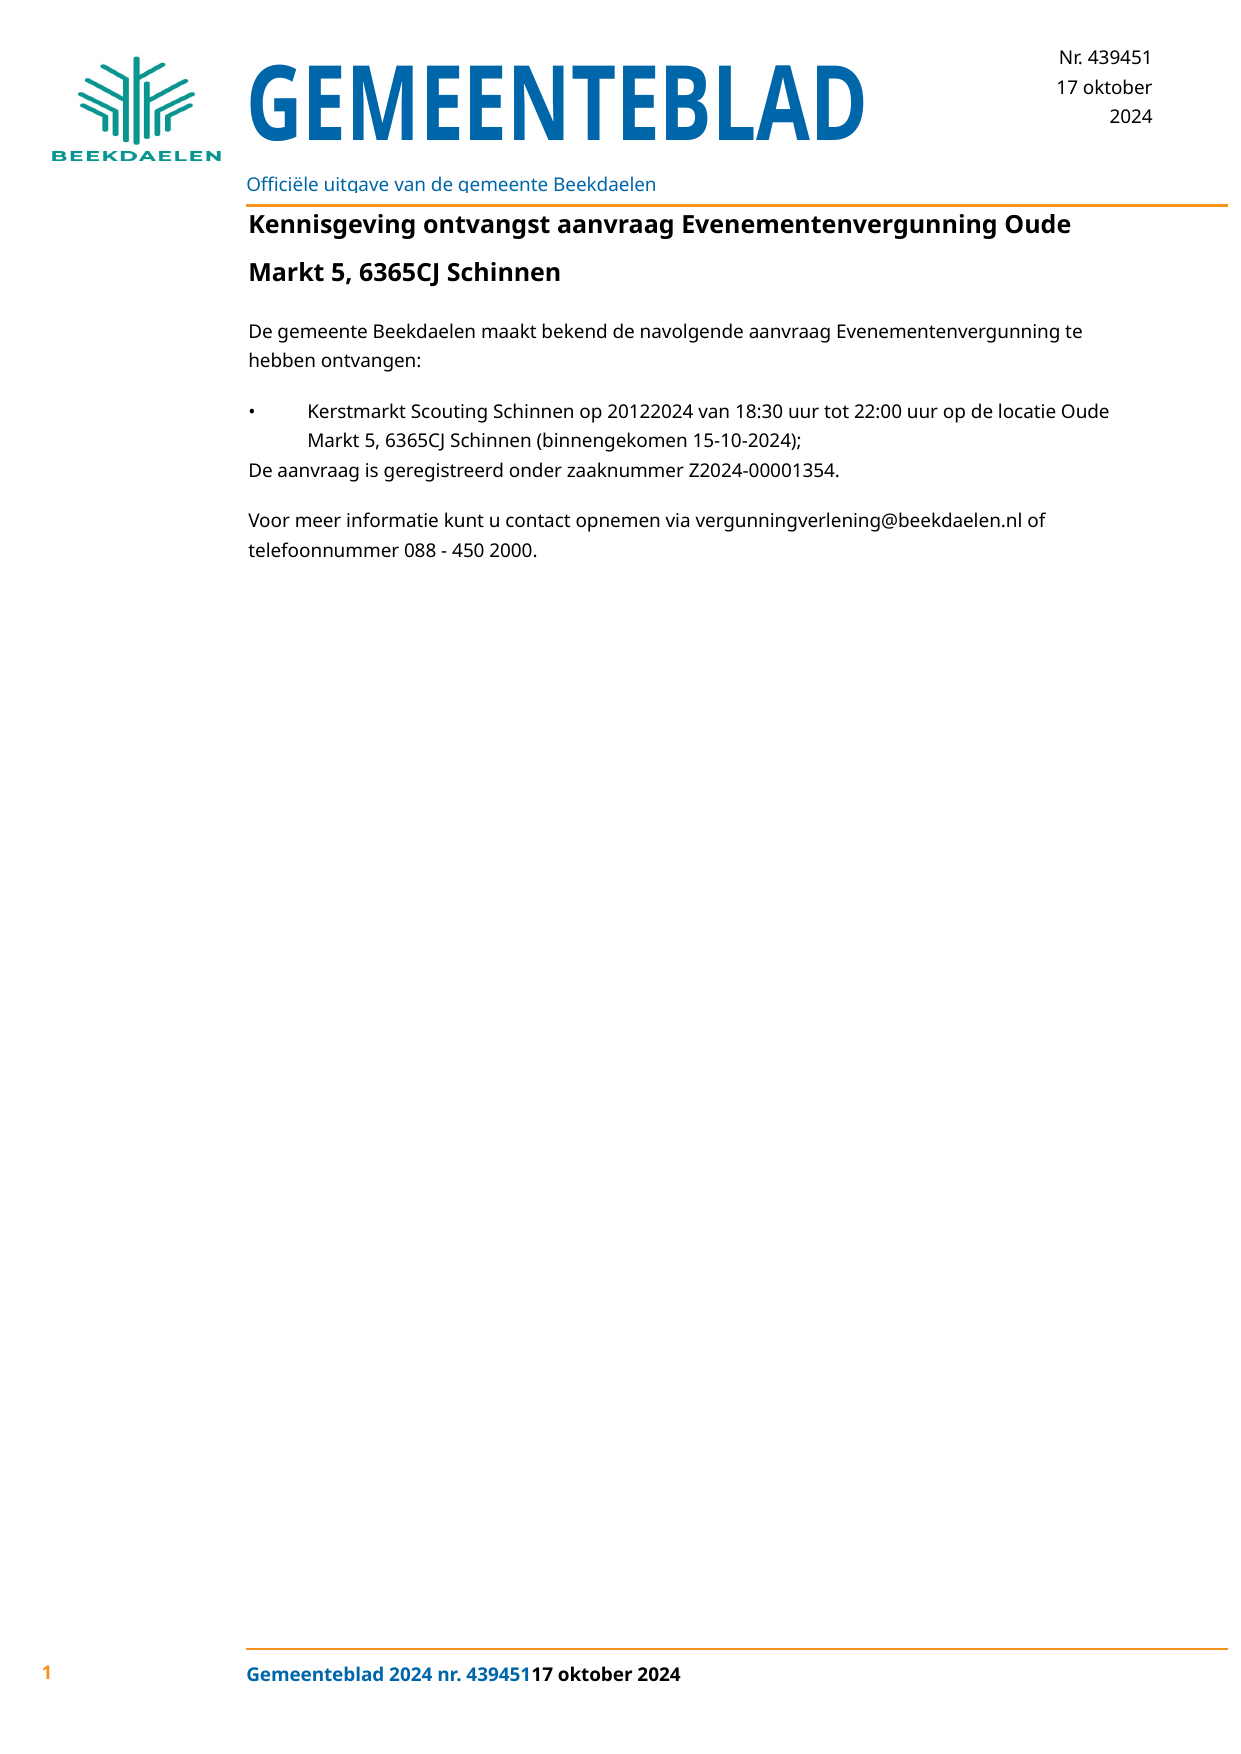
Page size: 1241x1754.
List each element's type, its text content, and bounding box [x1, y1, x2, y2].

text De gemeente Beekdaelen maakt bekend de navolgende aanvraag Evenementenvergunning te hebben ontvangen: [248, 318, 1152, 373]
text De aanvraag is geregistreerd onder zaaknummer Z2024-00001354. [248, 457, 1152, 483]
list Kerstmarkt Scouting Schinnen op 20122024 van 18:30 uur tot 22:00 uur op de locatie Oude Markt 5, 6365CJ Schinnen (binnengekomen 15-10-2024); [248, 398, 1152, 453]
text Kennisgeving ontvangst aanvraag Evenementenvergunning Oude Markt 5, 6365CJ Schinnen [248, 207, 1152, 288]
picture [41, 47, 231, 172]
text Voor meer informatie kunt u contact opnemen via vergunningverlening@beekdaelen.nl of telefoonnummer 088 - 450 2000. [248, 507, 1152, 563]
